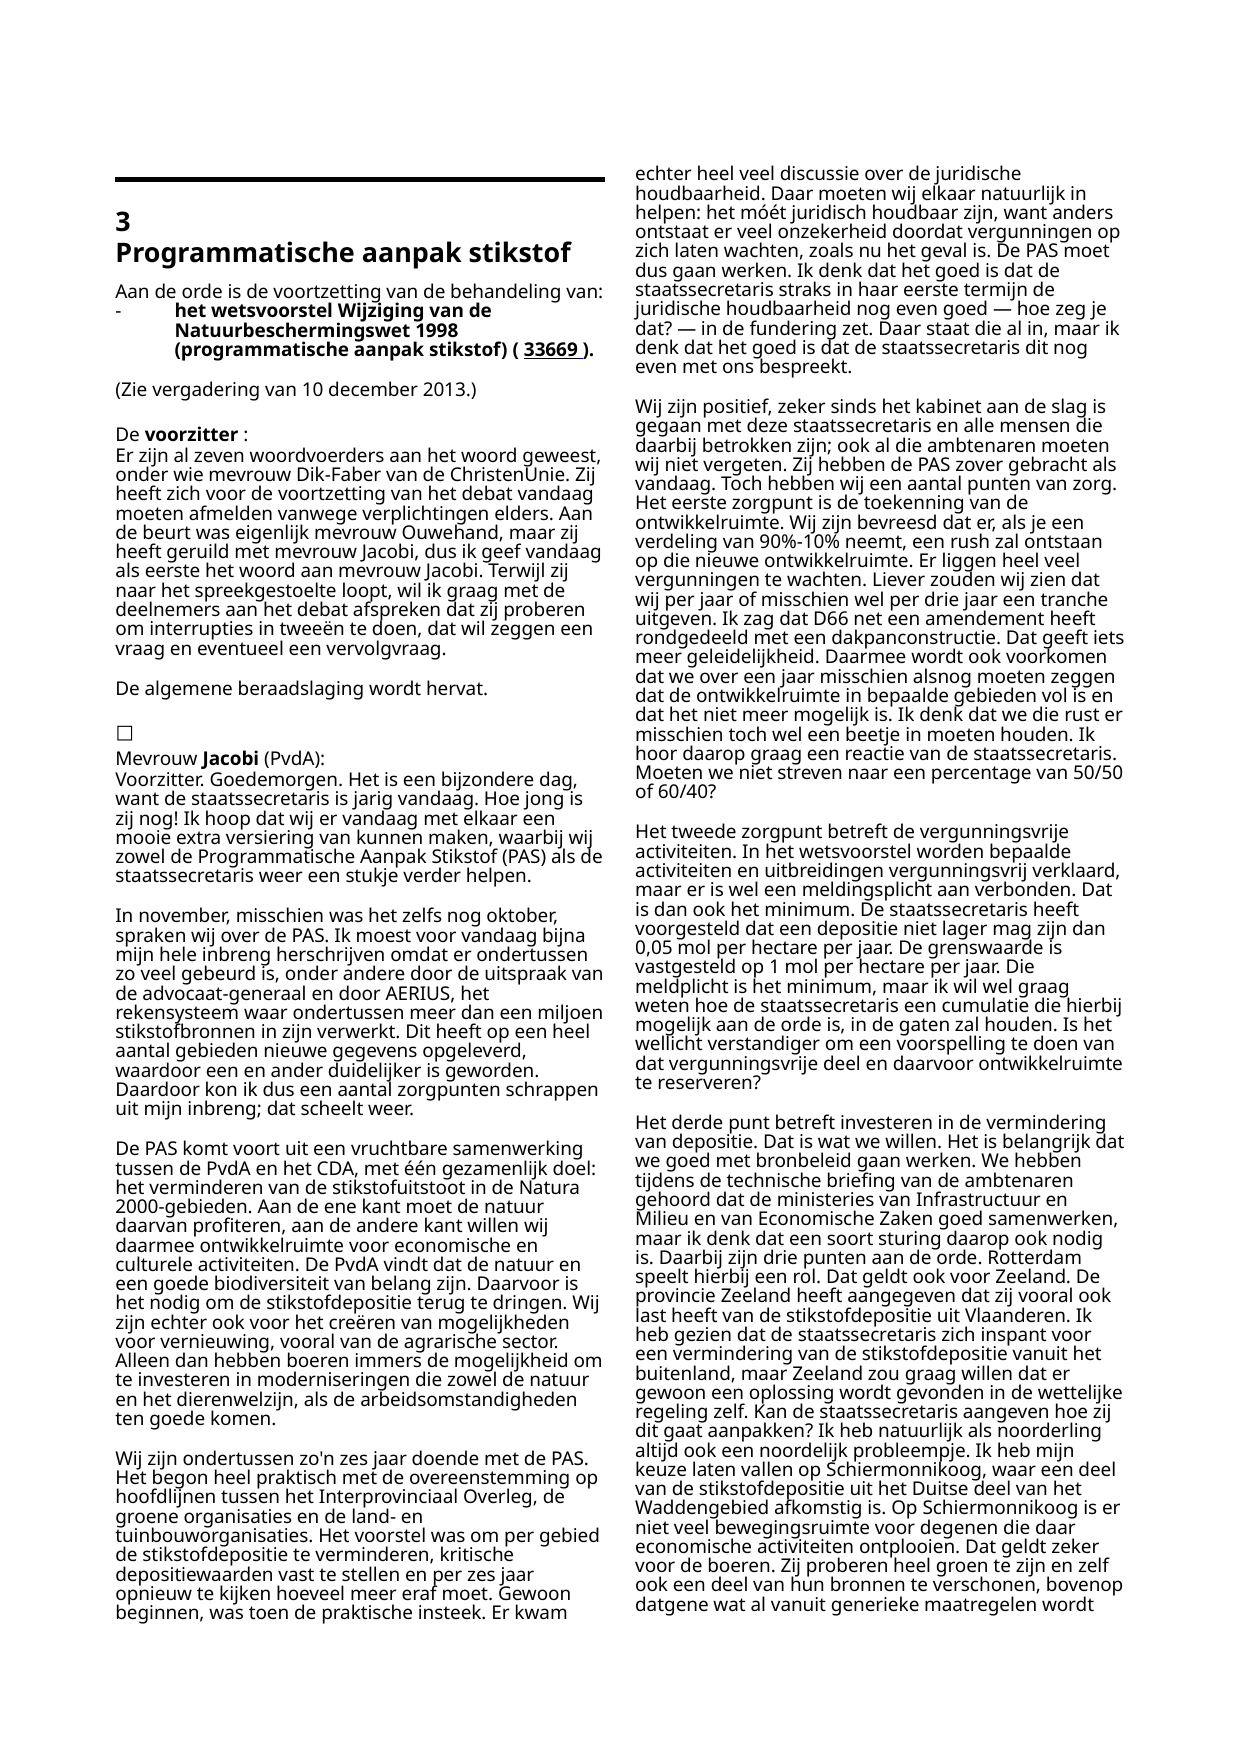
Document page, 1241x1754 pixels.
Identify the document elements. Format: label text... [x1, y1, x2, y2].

text (Zie vergadering van 10 december 2013.) [115, 381, 605, 400]
text Wij zijn positief, zeker sinds het kabinet aan de slag is gegaan met deze staatssecretaris en alle mensen die daarbij betrokken zijn; ook al die ambtenaren moeten wij niet vergeten. Zij hebben de PAS zover gebracht als vandaag. Toch hebben wij een aantal punten van zorg. Het eerste zorgpunt is de toekenning van de ontwikkelruimte. Wij zijn bevreesd dat er, als je een verdeling van 90%-10% neemt, een rush zal ontstaan op die nieuwe ontwikkelruimte. Er liggen heel veel vergunningen te wachten. Liever zouden wij zien dat wij per jaar of misschien wel per drie jaar een tranche uitgeven. Ik zag dat D66 net een amendement heeft rondgedeeld met een dakpanconstructie. Dat geeft iets meer geleidelijkheid. Daarmee wordt ook voorkomen dat we over een jaar misschien alsnog moeten zeggen dat de ontwikkelruimte in bepaalde gebieden vol is en dat het niet meer mogelijk is. Ik denk dat we die rust er misschien toch wel een beetje in moeten houden. Ik hoor daarop graag een reactie van de staatssecretaris. Moeten we niet streven naar een percentage van 50/50 of 60/40? [635, 398, 1125, 803]
text Het derde punt betreft investeren in de vermindering van depositie. Dat is wat we willen. Het is belangrijk dat we goed met bronbeleid gaan werken. We hebben tijdens de technische briefing van de ambtenaren gehoord dat de ministeries van Infrastructuur en Milieu en van Economische Zaken goed samenwerken, maar ik denk dat een soort sturing daarop ook nodig is. Daarbij zijn drie punten aan de orde. Rotterdam speelt hierbij een rol. Dat geldt ook voor Zeeland. De provincie Zeeland heeft aangegeven dat zij vooral ook last heeft van de stikstofdepositie uit Vlaanderen. Ik heb gezien dat de staatssecretaris zich inspant voor een vermindering van de stikstofdepositie vanuit het buitenland, maar Zeeland zou graag willen dat er gewoon een oplossing wordt gevonden in de wettelijke regeling zelf. Kan de staatssecretaris aangeven hoe zij dit gaat aanpakken? Ik heb natuurlijk als noorderling altijd ook een noordelijk probleempje. Ik heb mijn keuze laten vallen op Schiermonnikoog, waar een deel van de stikstofdepositie uit het Duitse deel van het Waddengebied afkomstig is. Op Schiermonnikoog is er niet veel bewegingsruimte voor degenen die daar economische activiteiten ontplooien. Dat geldt zeker voor de boeren. Zij proberen heel groen te zijn en zelf ook een deel van hun bronnen te verschonen, bovenop datgene wat al vanuit generieke maatregelen wordt [635, 1114, 1125, 1615]
text Er zijn al zeven woordvoerders aan het woord geweest, onder wie mevrouw Dik-Faber van de ChristenUnie. Zij heeft zich voor de voortzetting van het debat vandaag moeten afmelden vanwege verplichtingen elders. Aan de beurt was eigenlijk mevrouw Ouwehand, maar zij heeft geruild met mevrouw Jacobi, dus ik geef vandaag als eerste het woord aan mevrouw Jacobi. Terwijl zij naar het spreekgestoelte loopt, wil ik graag met de deelnemers aan het debat afspreken dat zij proberen om interrupties in tweeën te doen, dat wil zeggen een vraag en eventueel een vervolgvraag. [115, 447, 605, 659]
text echter heel veel discussie over de juridische houdbaarheid. Daar moeten wij elkaar natuurlijk in helpen: het móét juridisch houdbaar zijn, want anders ontstaat er veel onzekerheid doordat vergunningen op zich laten wachten, zoals nu het geval is. De PAS moet dus gaan werken. Ik denk dat het goed is dat de staatssecretaris straks in haar eerste termijn de juridische houdbaarheid nog even goed — hoe zeg je dat? — in de fundering zet. Daar staat die al in, maar ik denk dat het goed is dat de staatssecretaris dit nog even met ons bespreekt. [635, 165, 1125, 377]
text Programmatische aanpak stikstof [115, 239, 605, 283]
text Aan de orde is de voortzetting van de behandeling van: [115, 283, 605, 302]
text ⬜ [115, 720, 605, 745]
text De PAS komt voort uit een vruchtbare samenwerking tussen de PvdA en het CDA, met één gezamenlijk doel: het verminderen van de stikstofuitstoot in de Natura 2000-gebieden. Aan de ene kant moet de natuur daarvan profiteren, aan de andere kant willen wij daarmee ontwikkelruimte voor economische en culturele activiteiten. De PvdA vindt dat de natuur en een goede biodiversiteit van belang zijn. Daarvoor is het nodig om de stikstofdepositie terug te dringen. Wij zijn echter ook voor het creëren van mogelijkheden voor vernieuwing, vooral van de agrarische sector. Alleen dan hebben boeren immers de mogelijkheid om te investeren in moderniseringen die zowel de natuur en het dierenwelzijn, als de arbeidsomstandigheden ten goede komen. [115, 1140, 605, 1429]
text In november, misschien was het zelfs nog oktober, spraken wij over de PAS. Ik moest voor vandaag bijna mijn hele inbreng herschrijven omdat er ondertussen zo veel gebeurd is, onder andere door de uitspraak van de advocaat-generaal en door AERIUS, het rekensysteem waar ondertussen meer dan een miljoen stikstofbronnen in zijn verwerkt. Dit heeft op een heel aantal gebieden nieuwe gegevens opgeleverd, waardoor een en ander duidelijker is geworden. Daardoor kon ik dus een aantal zorgpunten schrappen uit mijn inbreng; dat scheelt weer. [115, 907, 605, 1119]
text 3 [115, 203, 605, 239]
text Wij zijn ondertussen zo'n zes jaar doende met de PAS. Het begon heel praktisch met de overeenstemming op hoofdlijnen tussen het Interprovinciaal Overleg, de groene organisaties en de land- en tuinbouworganisaties. Het voorstel was om per gebied de stikstofdepositie te verminderen, kritische depositiewaarden vast te stellen en per zes jaar opnieuw te kijken hoeveel meer eraf moet. Gewoon beginnen, was toen de praktische insteek. Er kwam [115, 1450, 605, 1623]
text Het tweede zorgpunt betreft de vergunningsvrije activiteiten. In het wetsvoorstel worden bepaalde activiteiten en uitbreidingen vergunningsvrij verklaard, maar er is wel een meldingsplicht aan verbonden. Dat is dan ook het minimum. De staatssecretaris heeft voorgesteld dat een depositie niet lager mag zijn dan 0,05 mol per hectare per jaar. De grenswaarde is vastgesteld op 1 mol per hectare per jaar. Die meldplicht is het minimum, maar ik wil wel graag weten hoe de staatssecretaris een cumulatie die hierbij mogelijk aan de orde is, in de gaten zal houden. Is het wellicht verstandiger om een voorspelling te doen van dat vergunningsvrije deel en daarvoor ontwikkelruimte te reserveren? [635, 823, 1125, 1093]
text Voorzitter. Goedemorgen. Het is een bijzondere dag, want de staatssecretaris is jarig vandaag. Hoe jong is zij nog! Ik hoop dat wij er vandaag met elkaar een mooie extra versiering van kunnen maken, waarbij wij zowel de Programmatische Aanpak Stikstof (PAS) als de staatssecretaris weer een stukje verder helpen. [115, 771, 605, 887]
text Mevrouw Jacobi (PvdA): [115, 745, 605, 771]
text De voorzitter : [115, 421, 605, 447]
text De algemene beraadslaging wordt hervat. [115, 679, 605, 699]
list het wetsvoorstel Wijziging van de Natuurbeschermingswet 1998 (programmatische aanpak stikstof) ( 33669 ). [115, 302, 605, 360]
